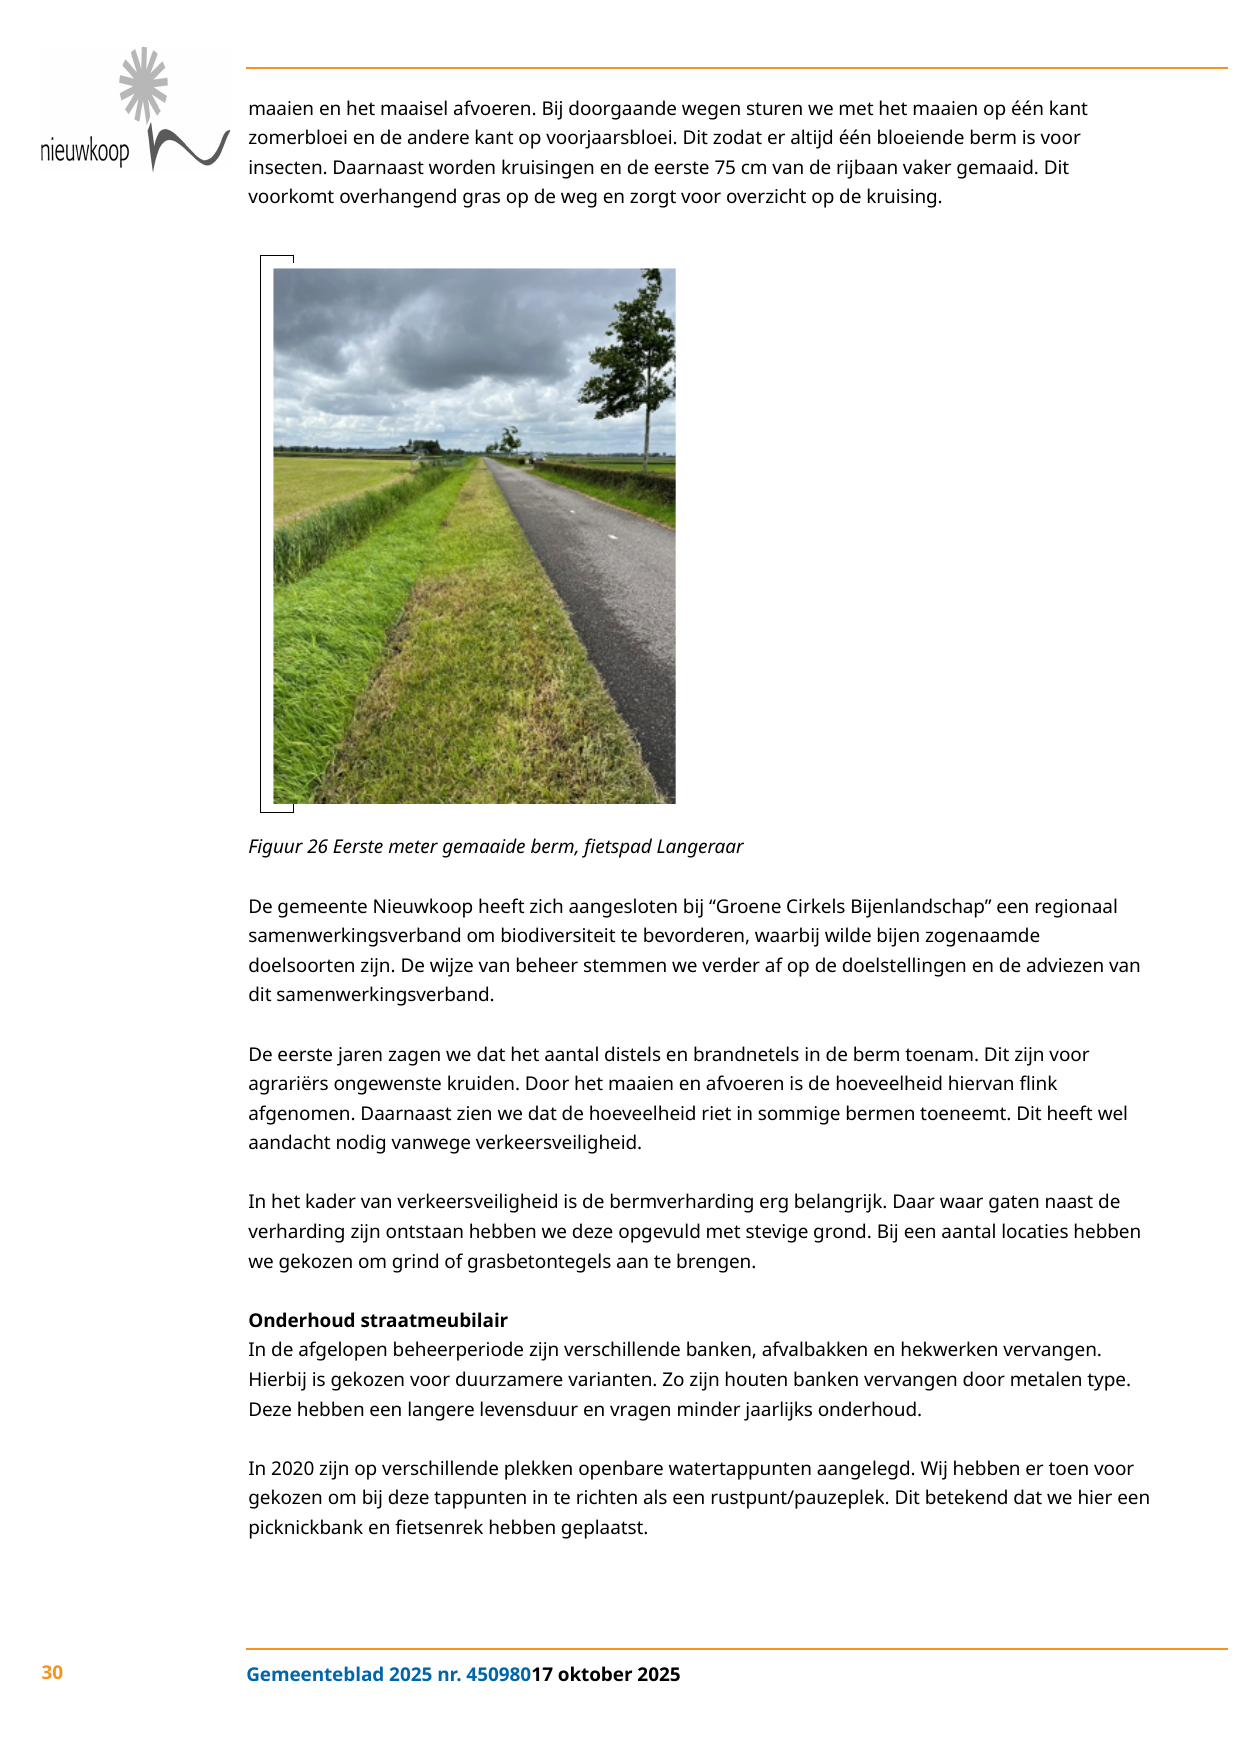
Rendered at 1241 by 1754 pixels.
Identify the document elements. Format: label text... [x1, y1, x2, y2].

text Onderhoud straatmeubilair [248, 1307, 1152, 1333]
text In de afgelopen beheerperiode zijn verschillende banken, afvalbakken en hekwerken vervangen. Hierbij is gekozen voor duurzamere varianten. Zo zijn houten banken vervangen door metalen type. Deze hebben een langere levensduur en vragen minder jaarlijks onderhoud. [248, 1337, 1152, 1421]
text Figuur 26 Eerste meter gemaaide berm, fietspad Langeraar [248, 834, 1152, 859]
picture [268, 263, 683, 804]
text In 2020 zijn op verschillende plekken openbare watertappunten aangelegd. Wij hebben er toen voor gekozen om bij deze tappunten in te richten als een rustpunt/pauzeplek. Dit betekend dat we hier een picknickbank en fietsenrek hebben geplaatst. [248, 1455, 1152, 1540]
text In het kader van verkeersveiligheid is de bermverharding erg belangrijk. Daar waar gaten naast de verharding zijn ontstaan hebben we deze opgevuld met stevige grond. Bij een aantal locaties hebben we gekozen om grind of grasbetontegels aan te brengen. [248, 1189, 1152, 1273]
text De eerste jaren zagen we dat het aantal distels en brandnetels in de berm toenam. Dit zijn voor agrariërs ongewenste kruiden. Door het maaien en afvoeren is de hoeveelheid hiervan flink afgenomen. Daarnaast zien we dat de hoeveelheid riet in sommige bermen toeneemt. Dit heeft wel aandacht nodig vanwege verkeersveiligheid. [248, 1041, 1152, 1155]
picture [41, 47, 231, 172]
text De gemeente Nieuwkoop heeft zich aangesloten bij “Groene Cirkels Bijenlandschap” een regionaal samenwerkingsverband om biodiversiteit te bevorderen, waarbij wilde bijen zogenaamde doelsoorten zijn. De wijze van beheer stemmen we verder af op de doelstellingen en de adviezen van dit samenwerkingsverband. [248, 893, 1152, 1007]
text maaien en het maaisel afvoeren. Bij doorgaande wegen sturen we met het maaien op één kant zomerbloei en de andere kant op voorjaarsbloei. Dit zodat er altijd één bloeiende berm is voor insecten. Daarnaast worden kruisingen en de eerste 75 cm van de rijbaan vaker gemaaid. Dit voorkomt overhangend gras op de weg en zorgt voor overzicht op de kruising. [248, 95, 1152, 209]
